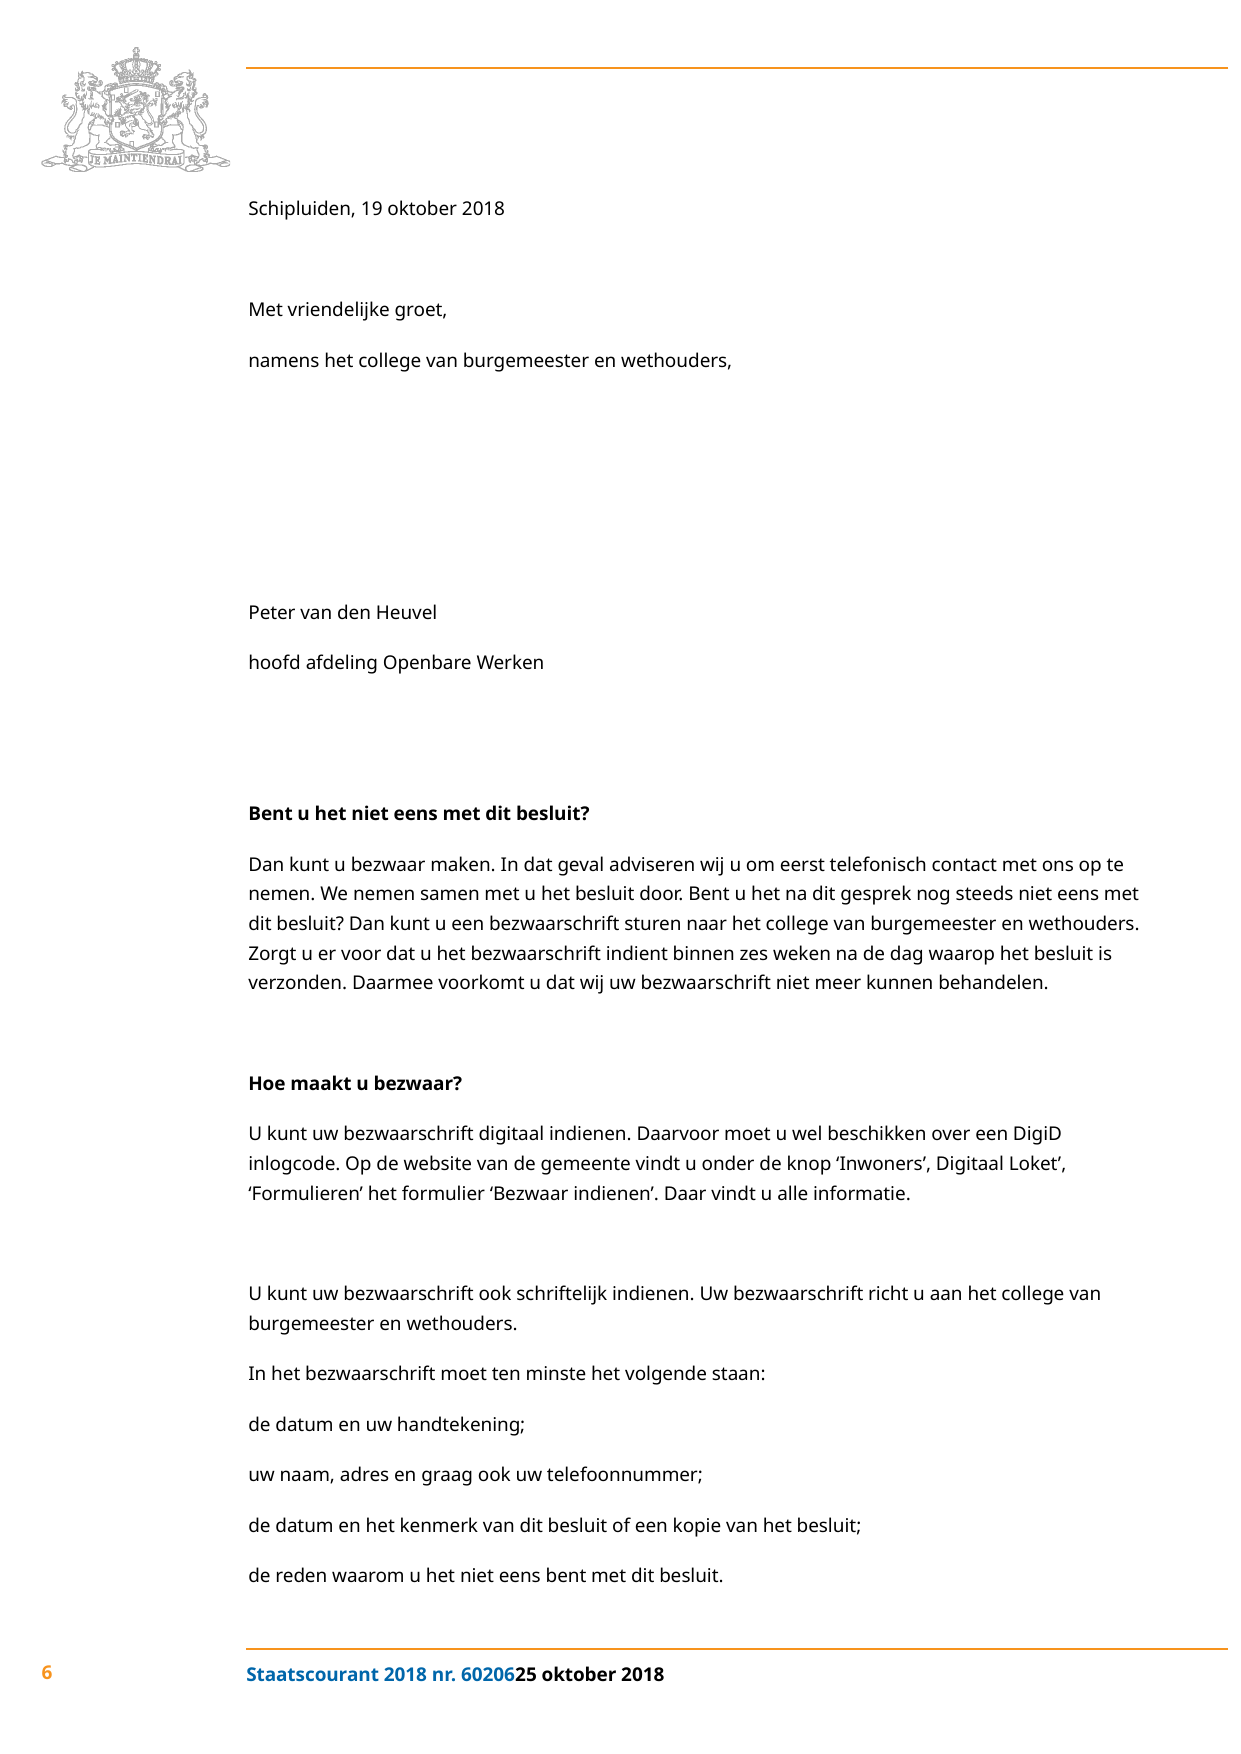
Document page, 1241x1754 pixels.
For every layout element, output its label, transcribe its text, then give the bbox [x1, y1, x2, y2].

text Peter van den Heuvel [248, 599, 1152, 625]
text namens het college van burgemeester en wethouders, [248, 347, 1152, 373]
text In het bezwaarschrift moet ten minste het volgende staan: [248, 1361, 1152, 1386]
text de datum en uw handtekening; [248, 1411, 1152, 1437]
text Bent u het niet eens met dit besluit? [248, 801, 1152, 826]
text Met vriendelijke groet, [248, 296, 1152, 322]
text U kunt uw bezwaarschrift digitaal indienen. Daarvoor moet u wel beschikken over een DigiD inlogcode. Op de website van de gemeente vindt u onder de knop ‘Inwoners’, Digitaal Loket’, ‘Formulieren’ het formulier ‘Bezwaar indienen’. Daar vindt u alle informatie. [248, 1121, 1152, 1206]
text Dan kunt u bezwaar maken. In dat geval adviseren wij u om eerst telefonisch contact met ons op te nemen. We nemen samen met u het besluit door. Bent u het na dit gesprek nog steeds niet eens met dit besluit? Dan kunt u een bezwaarschrift sturen naar het college van burgemeester en wethouders. Zorgt u er voor dat u het bezwaarschrift indient binnen zes weken na de dag waarop het besluit is verzonden. Daarmee voorkomt u dat wij uw bezwaarschrift niet meer kunnen behandelen. [248, 851, 1152, 995]
text de datum en het kenmerk van dit besluit of een kopie van het besluit; [248, 1512, 1152, 1538]
text Schipluiden, 19 oktober 2018 [248, 196, 1152, 221]
picture [41, 47, 231, 172]
text Hoe maakt u bezwaar? [248, 1070, 1152, 1096]
text de reden waarom u het niet eens bent met dit besluit. [248, 1562, 1152, 1588]
text uw naam, adres en graag ook uw telefoonnummer; [248, 1461, 1152, 1487]
text hoofd afdeling Openbare Werken [248, 649, 1152, 675]
text U kunt uw bezwaarschrift ook schriftelijk indienen. Uw bezwaarschrift richt u aan het college van burgemeester en wethouders. [248, 1281, 1152, 1336]
